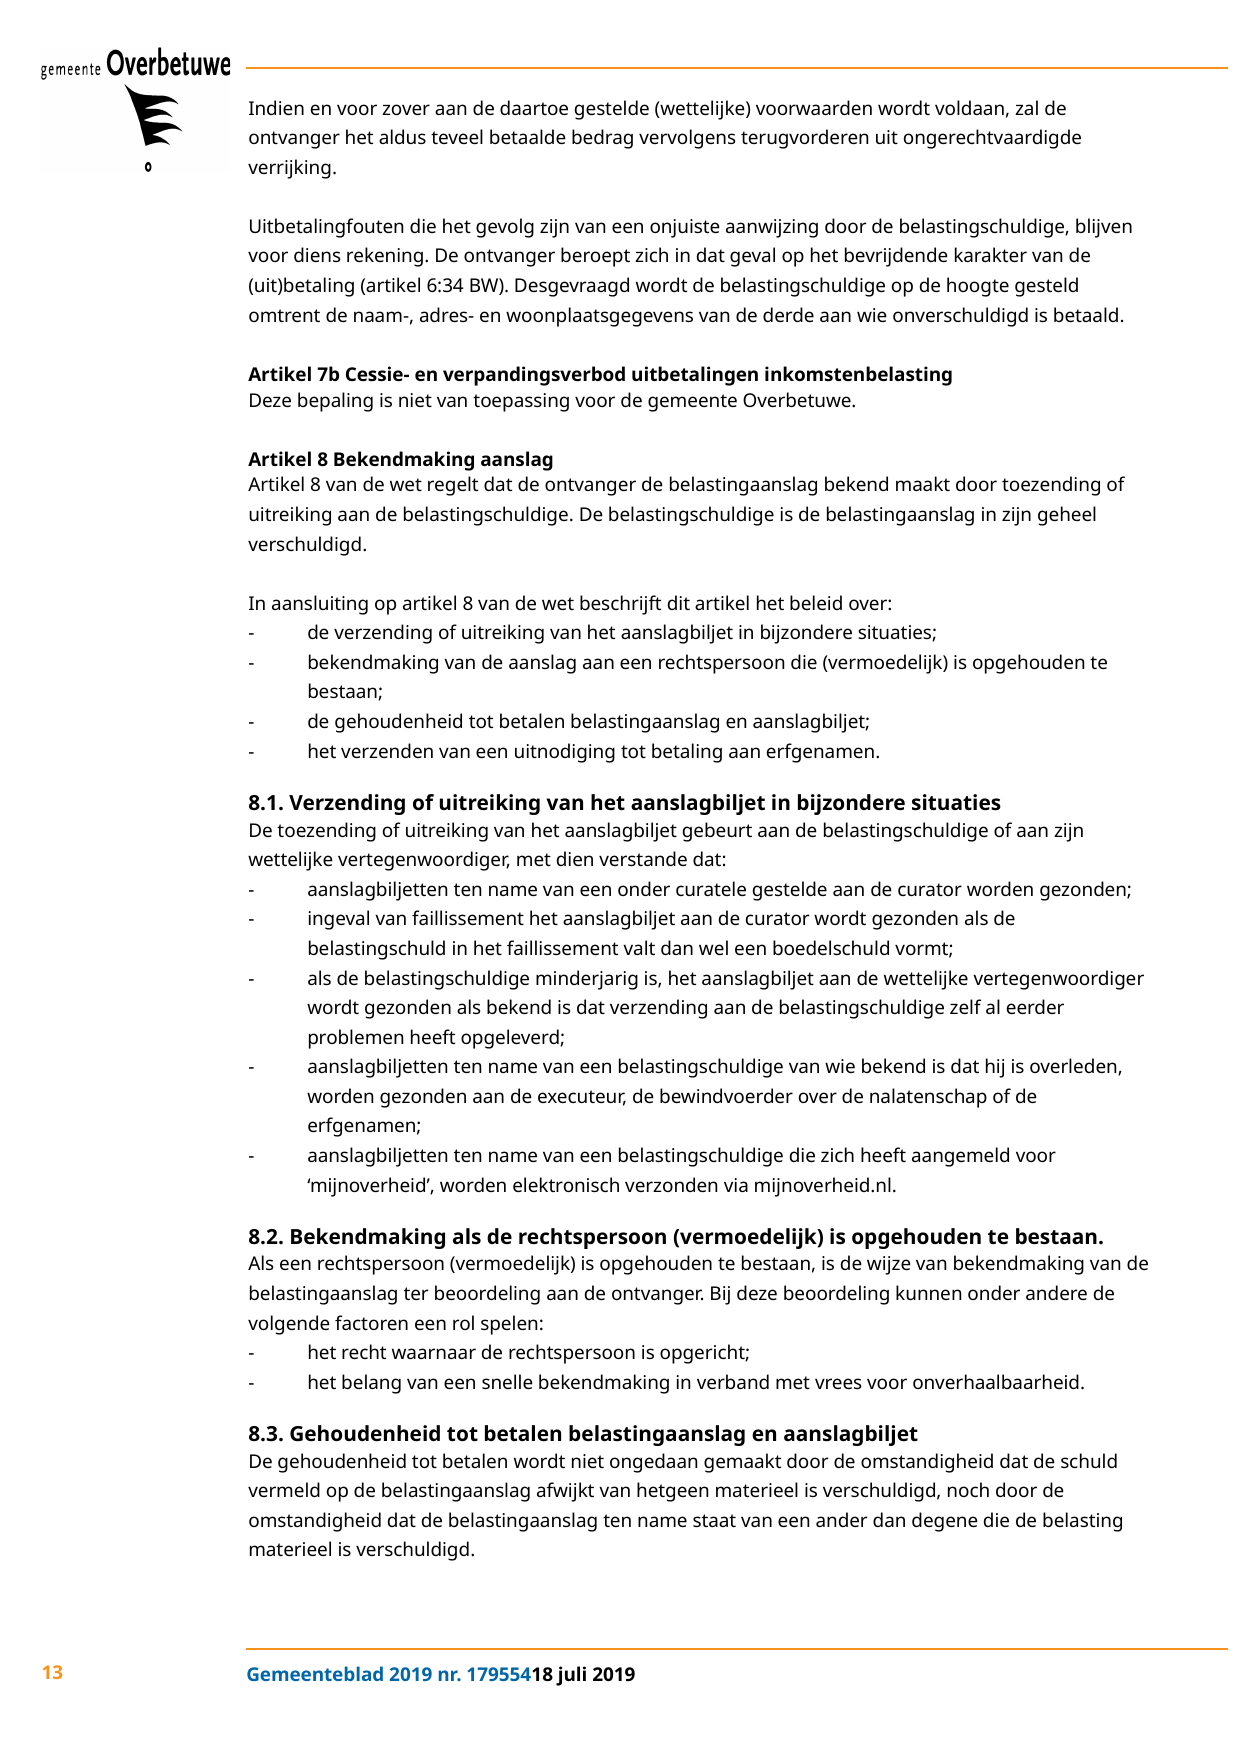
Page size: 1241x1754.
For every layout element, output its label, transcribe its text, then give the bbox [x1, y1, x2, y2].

list het belang van een snelle bekendmaking in verband met vrees voor onverhaalbaarheid. [248, 1369, 1152, 1395]
list bekendmaking van de aanslag aan een rechtspersoon die (vermoedelijk) is opgehouden te bestaan; [248, 649, 1152, 704]
list de gehoudenheid tot betalen belastingaanslag en aanslagbiljet; [248, 708, 1152, 734]
text In aansluiting op artikel 8 van de wet beschrijft dit artikel het beleid over: [248, 590, 1152, 616]
text 8.1. Verzending of uitreiking van het aanslagbiljet in bijzondere situaties [248, 788, 1152, 817]
text Artikel 7b Cessie- en verpandingsverbod uitbetalingen inkomstenbelasting [248, 361, 1152, 387]
list het verzenden van een uitnodiging tot betaling aan erfgenamen. [248, 738, 1152, 764]
text 8.2. Bekendmaking als de rechtspersoon (vermoedelijk) is opgehouden te bestaan. [248, 1222, 1152, 1251]
text De toezending of uitreiking van het aanslagbiljet gebeurt aan de belastingschuldige of aan zijn wettelijke vertegenwoordiger, met dien verstande dat: [248, 817, 1152, 872]
list de verzending of uitreiking van het aanslagbiljet in bijzondere situaties; [248, 619, 1152, 645]
text Artikel 8 van de wet regelt dat de ontvanger de belastingaanslag bekend maakt door toezending of uitreiking aan de belastingschuldige. De belastingschuldige is de belastingaanslag in zijn geheel verschuldigd. [248, 472, 1152, 557]
text Uitbetalingfouten die het gevolg zijn van een onjuiste aanwijzing door de belastingschuldige, blijven voor diens rekening. De ontvanger beroept zich in dat geval op het bevrijdende karakter van de (uit)betaling (artikel 6:34 BW). Desgevraagd wordt de belastingschuldige op de hoogte gesteld omtrent de naam-, adres- en woonplaatsgegevens van de derde aan wie onverschuldigd is betaald. [248, 213, 1152, 328]
list aanslagbiljetten ten name van een belastingschuldige van wie bekend is dat hij is overleden, worden gezonden aan de executeur, de bewindvoerder over de nalatenschap of de erfgenamen; [248, 1053, 1152, 1138]
list aanslagbiljetten ten name van een onder curatele gestelde aan de curator worden gezonden; [248, 876, 1152, 902]
picture [41, 47, 231, 172]
list ingeval van faillissement het aanslagbiljet aan de curator wordt gezonden als de belastingschuld in het faillissement valt dan wel een boedelschuld vormt; [248, 906, 1152, 961]
list aanslagbiljetten ten name van een belastingschuldige die zich heeft aangemeld voor ‘mijnoverheid’, worden elektronisch verzonden via mijnoverheid.nl. [248, 1142, 1152, 1197]
list als de belastingschuldige minderjarig is, het aanslagbiljet aan de wettelijke vertegenwoordiger wordt gezonden als bekend is dat verzending aan de belastingschuldige zelf al eerder problemen heeft opgeleverd; [248, 965, 1152, 1049]
text Indien en voor zover aan de daartoe gestelde (wettelijke) voorwaarden wordt voldaan, zal de ontvanger het aldus teveel betaalde bedrag vervolgens terugvorderen uit ongerechtvaardigde verrijking. [248, 95, 1152, 180]
list het recht waarnaar de rechtspersoon is opgericht; [248, 1339, 1152, 1365]
text Artikel 8 Bekendmaking aanslag [248, 446, 1152, 472]
text Als een rechtspersoon (vermoedelijk) is opgehouden te bestaan, is de wijze van bekendmaking van de belastingaanslag ter beoordeling aan de ontvanger. Bij deze beoordeling kunnen onder andere de volgende factoren een rol spelen: [248, 1251, 1152, 1336]
text Deze bepaling is niet van toepassing voor de gemeente Overbetuwe. [248, 387, 1152, 412]
text 8.3. Gehoudenheid tot betalen belastingaanslag en aanslagbiljet [248, 1419, 1152, 1448]
text De gehoudenheid tot betalen wordt niet ongedaan gemaakt door de omstandigheid dat de schuld vermeld op de belastingaanslag afwijkt van hetgeen materieel is verschuldigd, noch door de omstandigheid dat de belastingaanslag ten name staat van een ander dan degene die de belasting materieel is verschuldigd. [248, 1448, 1152, 1562]
